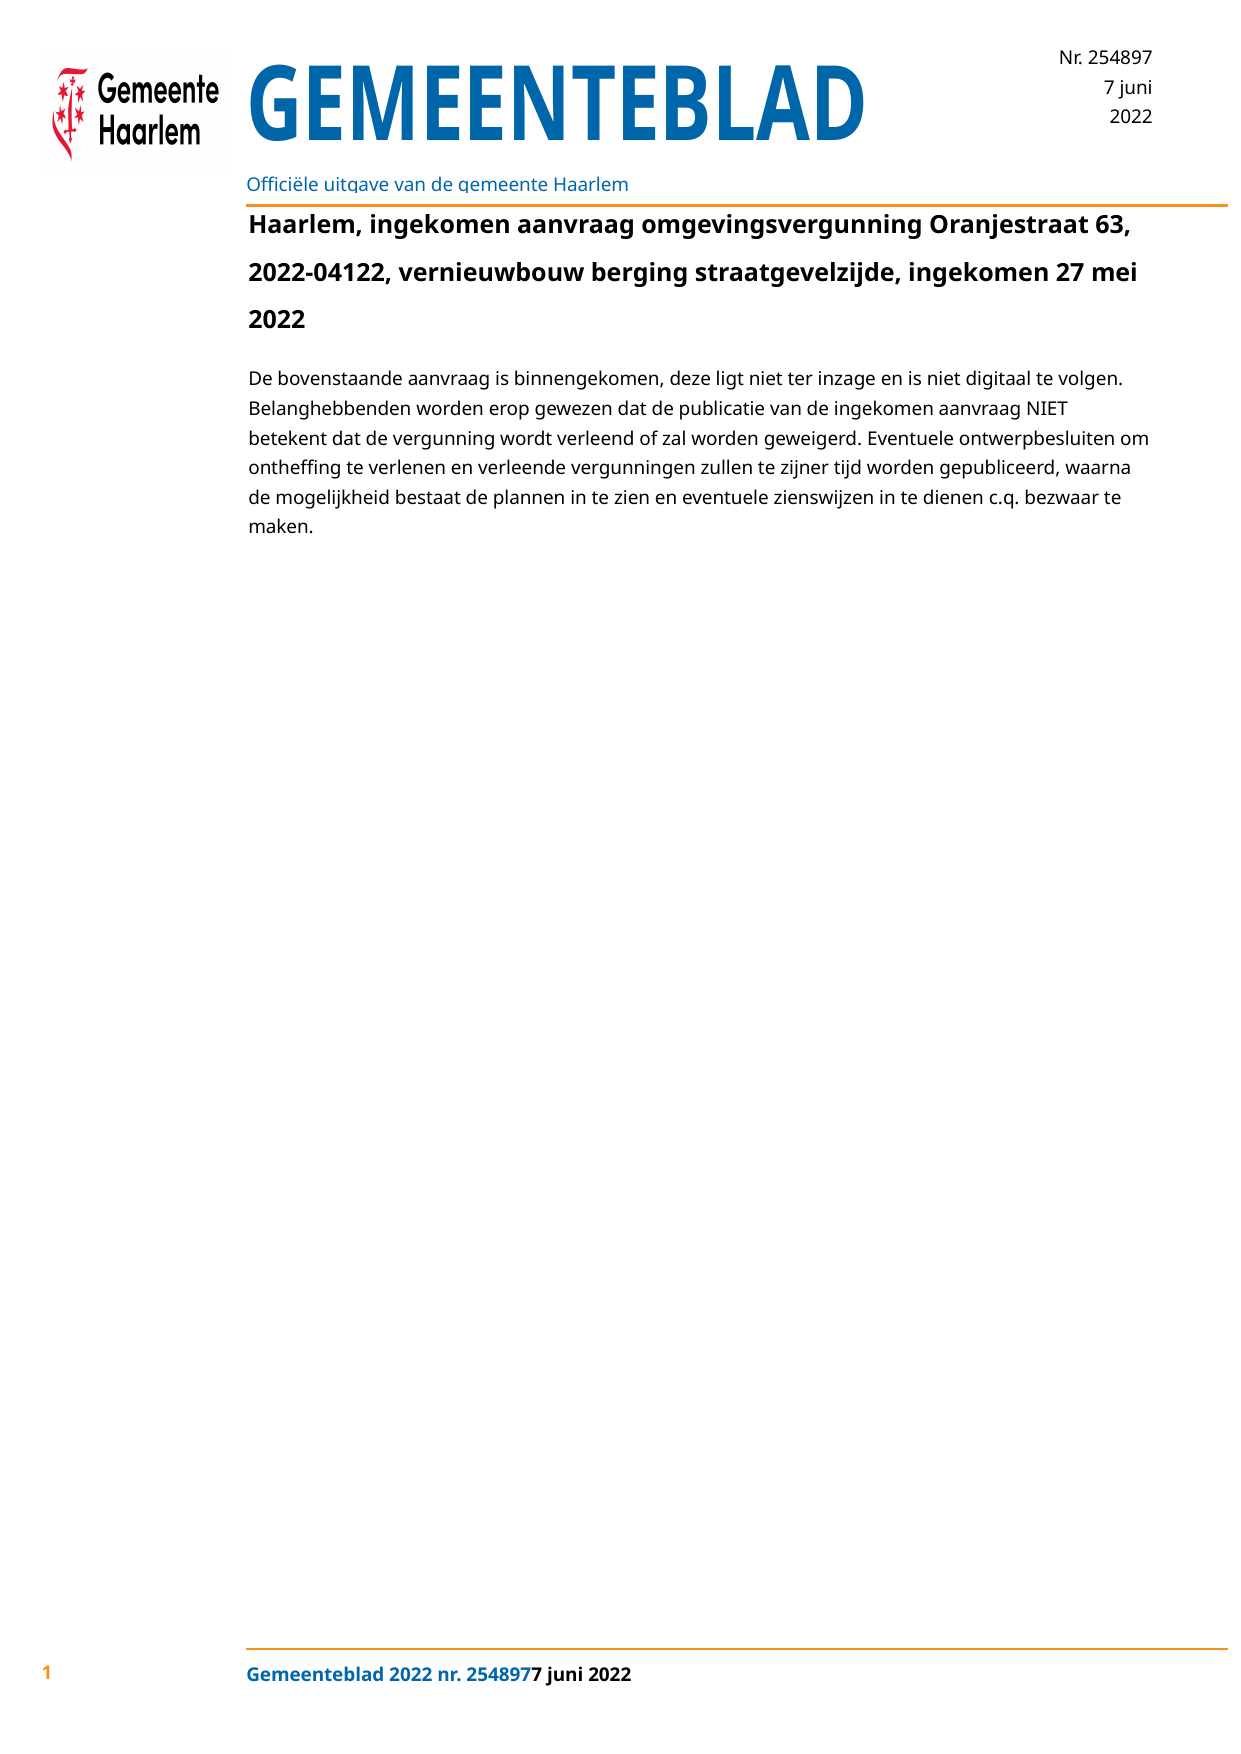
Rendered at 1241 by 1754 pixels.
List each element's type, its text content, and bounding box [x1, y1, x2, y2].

text De bovenstaande aanvraag is binnengekomen, deze ligt niet ter inzage en is niet digitaal te volgen. Belanghebbenden worden erop gewezen dat de publicatie van de ingekomen aanvraag NIET betekent dat de vergunning wordt verleend of zal worden geweigerd. Eventuele ontwerpbesluiten om ontheffing te verlenen en verleende vergunningen zullen te zijner tijd worden gepubliceerd, waarna de mogelijkheid bestaat de plannen in te zien en eventuele zienswijzen in te dienen c.q. bezwaar te maken. [248, 366, 1152, 539]
picture [41, 47, 231, 172]
text Haarlem, ingekomen aanvraag omgevingsvergunning Oranjestraat 63, 2022-04122, vernieuwbouw berging straatgevelzijde, ingekomen 27 mei 2022 [248, 207, 1152, 336]
